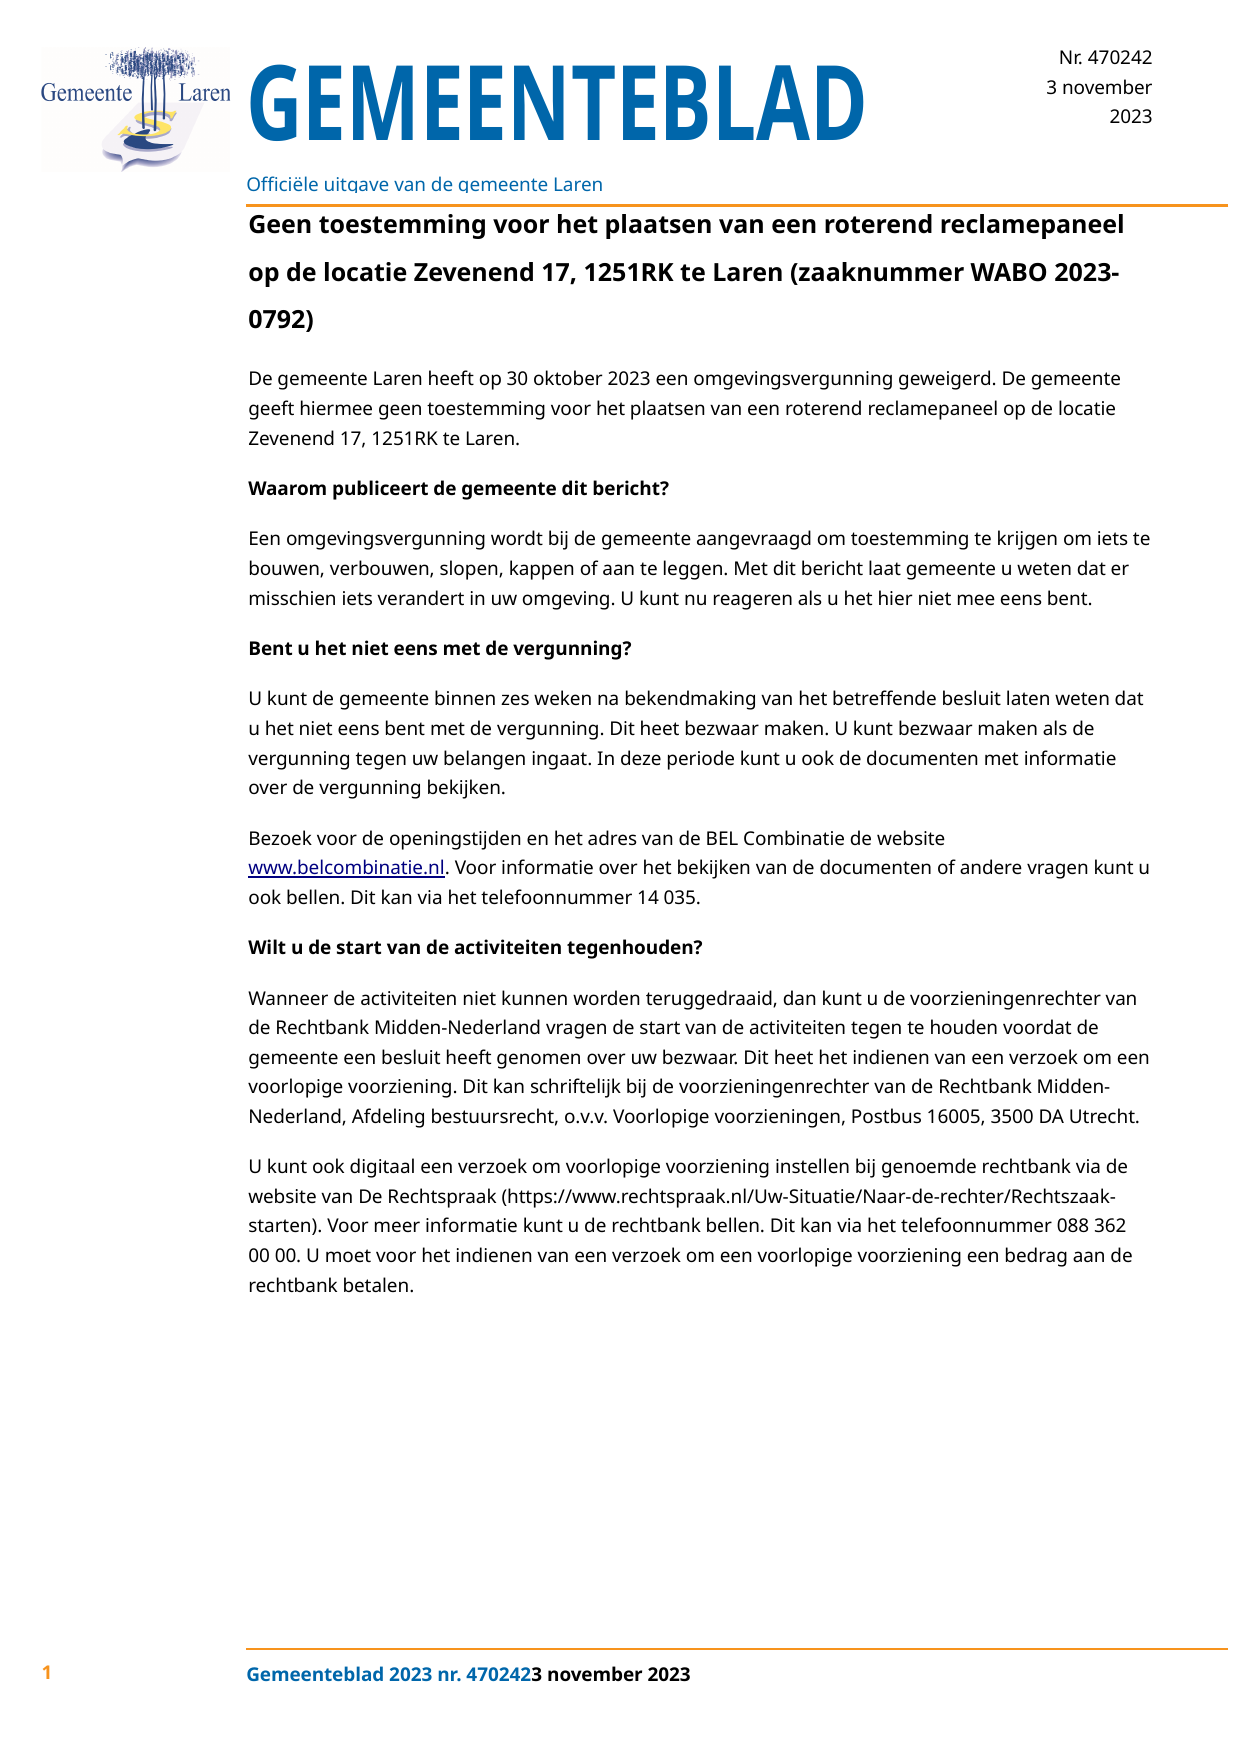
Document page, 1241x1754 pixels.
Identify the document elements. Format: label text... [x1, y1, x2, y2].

text Geen toestemming voor het plaatsen van een roterend reclamepaneel op de locatie Zevenend 17, 1251RK te Laren (zaaknummer WABO 2023-0792) [248, 207, 1152, 336]
text Wanneer de activiteiten niet kunnen worden teruggedraaid, dan kunt u de voorzieningenrechter van de Rechtbank Midden-Nederland vragen de start van de activiteiten tegen te houden voordat de gemeente een besluit heeft genomen over uw bezwaar. Dit heet het indienen van een verzoek om een voorlopige voorziening. Dit kan schriftelijk bij de voorzieningenrechter van de Rechtbank Midden-Nederland, Afdeling bestuursrecht, o.v.v. Voorlopige voorzieningen, Postbus 16005, 3500 DA Utrecht. [248, 985, 1152, 1129]
text U kunt ook digitaal een verzoek om voorlopige voorziening instellen bij genoemde rechtbank via de website van De Rechtspraak (https://www.rechtspraak.nl/Uw-Situatie/Naar-de-rechter/Rechtszaak-starten). Voor meer informatie kunt u de rechtbank bellen. Dit kan via het telefoonnummer 088 362 00 00. U moet voor het indienen van een verzoek om een voorlopige voorziening een bedrag aan de rechtbank betalen. [248, 1153, 1152, 1297]
text Waarom publiceert de gemeente dit bericht? [248, 475, 1152, 501]
text Bent u het niet eens met de vergunning? [248, 635, 1152, 661]
text Bezoek voor de openingstijden en het adres van de BEL Combinatie de website www.belcombinatie.nl. Voor informatie over het bekijken van de documenten of andere vragen kunt u ook bellen. Dit kan via het telefoonnummer 14 035. [248, 825, 1152, 909]
picture [41, 47, 231, 172]
text U kunt de gemeente binnen zes weken na bekendmaking van het betreffende besluit laten weten dat u het niet eens bent met de vergunning. Dit heet bezwaar maken. U kunt bezwaar maken als de vergunning tegen uw belangen ingaat. In deze periode kunt u ook de documenten met informatie over de vergunning bekijken. [248, 686, 1152, 800]
text De gemeente Laren heeft op 30 oktober 2023 een omgevingsvergunning geweigerd. De gemeente geeft hiermee geen toestemming voor het plaatsen van een roterend reclamepaneel op de locatie Zevenend 17, 1251RK te Laren. [248, 366, 1152, 450]
text Een omgevingsvergunning wordt bij de gemeente aangevraagd om toestemming te krijgen om iets te bouwen, verbouwen, slopen, kappen of aan te leggen. Met dit bericht laat gemeente u weten dat er misschien iets verandert in uw omgeving. U kunt nu reageren als u het hier niet mee eens bent. [248, 526, 1152, 610]
text Wilt u de start van de activiteiten tegenhouden? [248, 934, 1152, 960]
